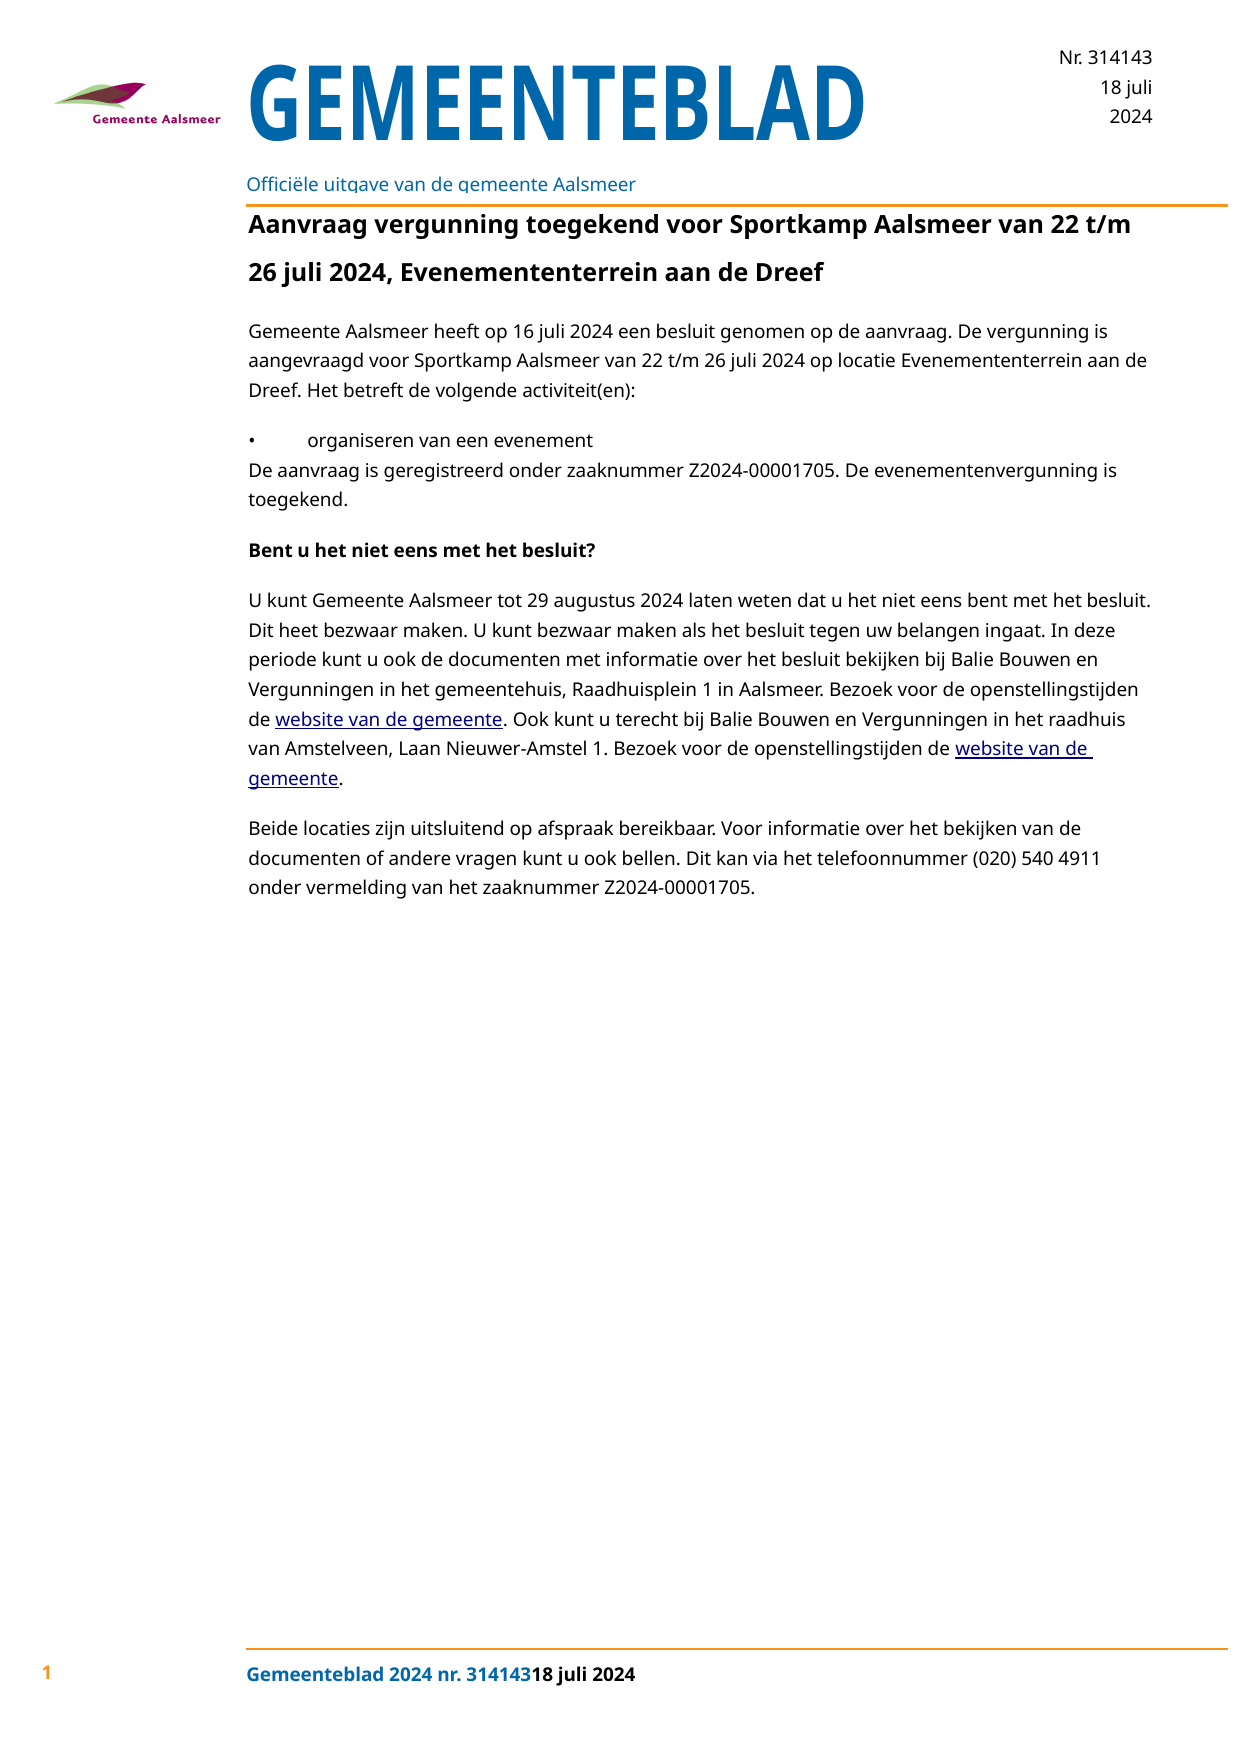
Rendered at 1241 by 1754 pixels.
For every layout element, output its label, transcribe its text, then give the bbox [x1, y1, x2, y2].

list organiseren van een evenement [248, 427, 1152, 453]
text U kunt Gemeente Aalsmeer tot 29 augustus 2024 laten weten dat u het niet eens bent met het besluit. Dit heet bezwaar maken. U kunt bezwaar maken als het besluit tegen uw belangen ingaat. In deze periode kunt u ook de documenten met informatie over het besluit bekijken bij Balie Bouwen en Vergunningen in het gemeentehuis, Raadhuisplein 1 in Aalsmeer. Bezoek voor de openstellingstijden de website van de gemeente. Ook kunt u terecht bij Balie Bouwen en Vergunningen in het raadhuis van Amstelveen, Laan Nieuwer-Amstel 1. Bezoek voor de openstellingstijden de website van de gemeente. [248, 587, 1152, 791]
picture [41, 47, 231, 172]
text Bent u het niet eens met het besluit? [248, 537, 1152, 563]
text Gemeente Aalsmeer heeft op 16 juli 2024 een besluit genomen op de aanvraag. De vergunning is aangevraagd voor Sportkamp Aalsmeer van 22 t/m 26 juli 2024 op locatie Evenemententerrein aan de Dreef. Het betreft de volgende activiteit(en): [248, 318, 1152, 403]
text De aanvraag is geregistreerd onder zaaknummer Z2024-00001705. De evenementenvergunning is toegekend. [248, 457, 1152, 512]
text Aanvraag vergunning toegekend voor Sportkamp Aalsmeer van 22 t/m 26 juli 2024, Evenemententerrein aan de Dreef [248, 207, 1152, 288]
text Beide locaties zijn uitsluitend op afspraak bereikbaar. Voor informatie over het bekijken van de documenten of andere vragen kunt u ook bellen. Dit kan via het telefoonnummer (020) 540 4911 onder vermelding van het zaaknummer Z2024-00001705. [248, 815, 1152, 900]
